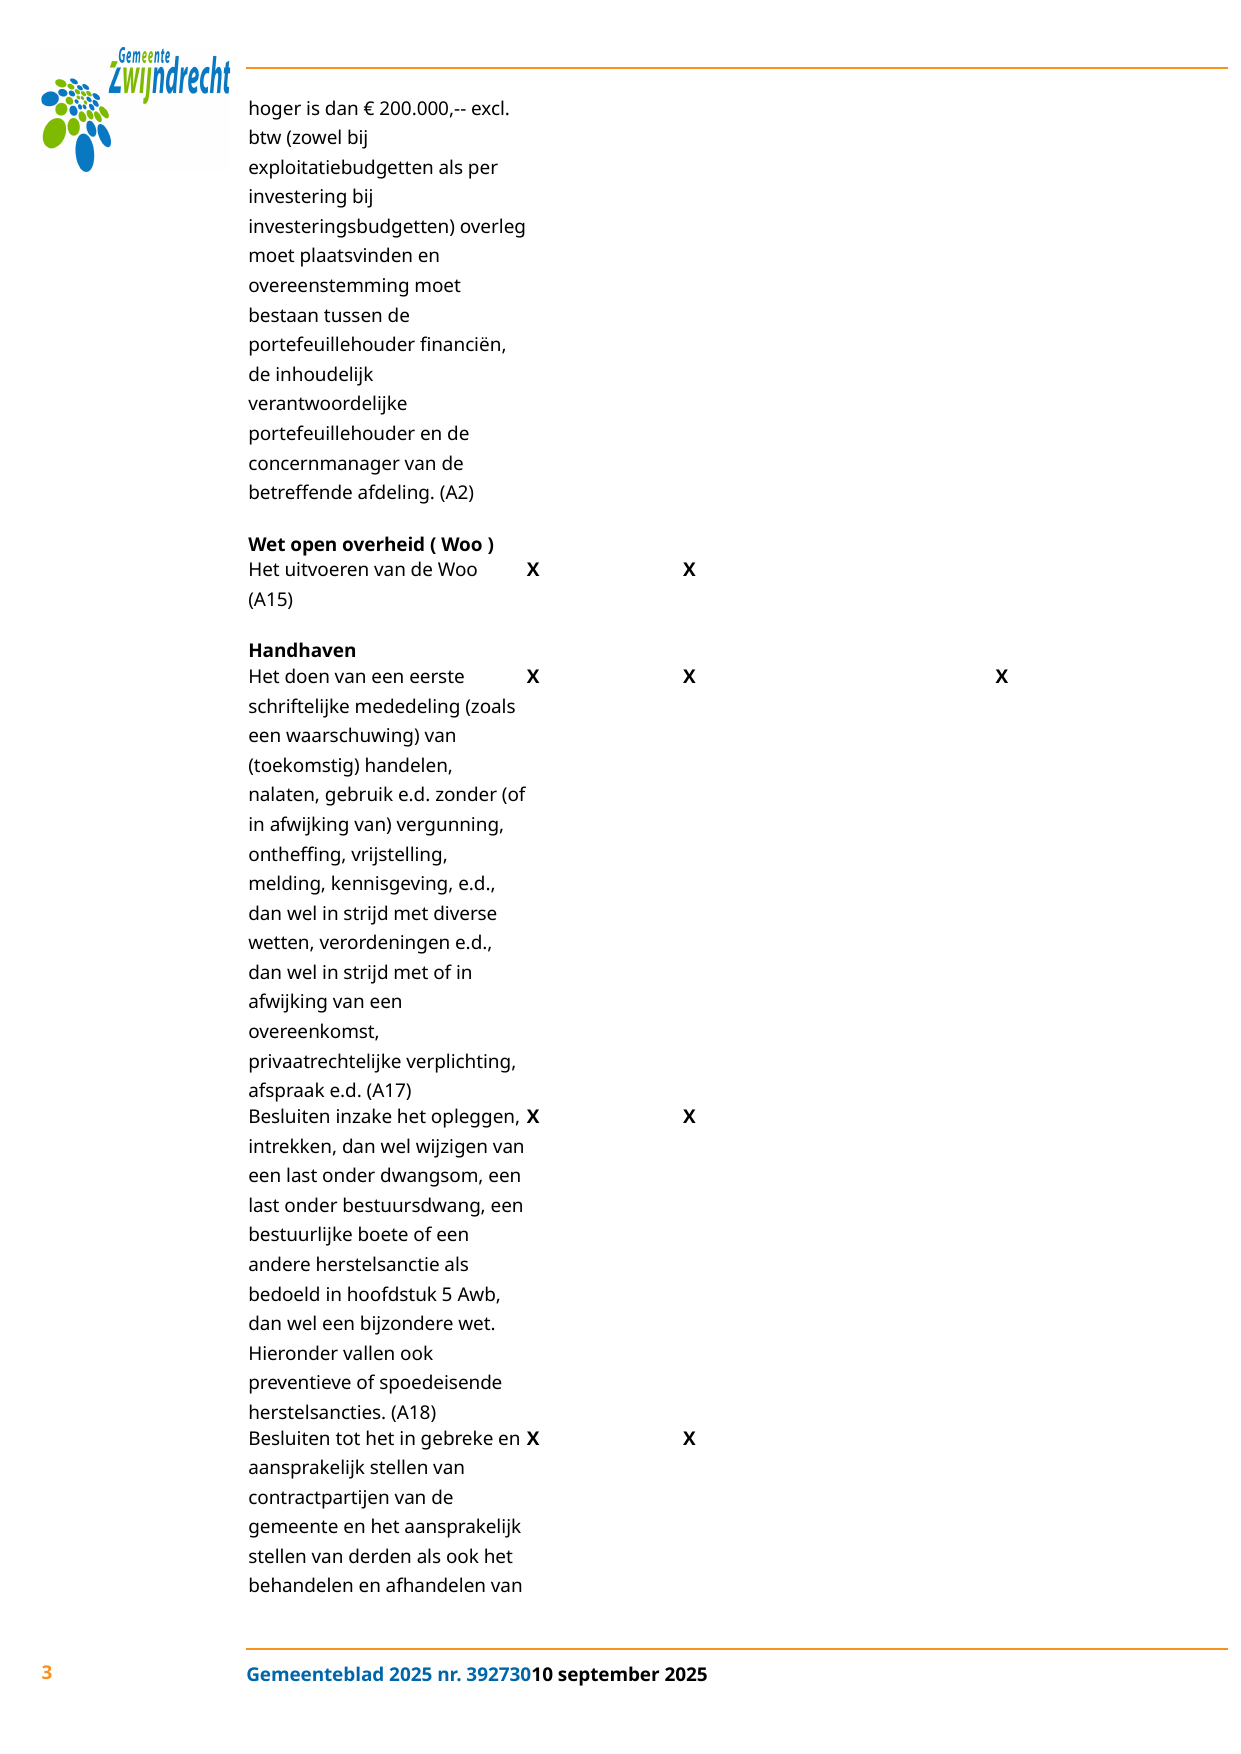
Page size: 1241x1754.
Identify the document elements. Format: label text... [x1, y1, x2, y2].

table_cell [839, 505, 995, 531]
table_cell X [527, 1103, 683, 1425]
table_cell [839, 1425, 995, 1598]
table_cell [683, 95, 839, 505]
table_cell [995, 1425, 1152, 1598]
table_cell Het uitvoeren van de Woo (A15) [248, 557, 527, 612]
table_cell [995, 505, 1152, 531]
table_cell [839, 1103, 995, 1425]
table_cell X [683, 663, 839, 1103]
table_cell [839, 557, 995, 612]
table_cell [527, 95, 683, 505]
table_cell [839, 531, 995, 557]
picture [41, 47, 231, 172]
table_cell [995, 95, 1152, 505]
table_cell [839, 638, 995, 663]
table_cell Besluiten tot het in gebreke en aansprakelijk stellen van contractpartijen van de gemeente en het aansprakelijk stellen van derden als ook het behandelen en afhandelen van [248, 1425, 527, 1598]
table_cell X [527, 557, 683, 612]
table_cell [839, 612, 995, 638]
table_cell [683, 638, 839, 663]
table_cell [527, 505, 683, 531]
table_cell [995, 531, 1152, 557]
table_cell [527, 638, 683, 663]
table_cell [839, 95, 995, 505]
table_cell Besluiten inzake het opleggen, intrekken, dan wel wijzigen van een last onder dwangsom, een last onder bestuursdwang, een bestuurlijke boete of een andere herstelsanctie als bedoeld in hoofdstuk 5 Awb, dan wel een bijzondere wet. Hieronder vallen ook preventieve of spoedeisende herstelsancties. (A18) [248, 1103, 527, 1425]
table_cell hoger is dan € 200.000,-- excl. btw (zowel bij exploitatiebudgetten als per investering bij investeringsbudgetten) overleg moet plaatsvinden en overeenstemming moet bestaan tussen de portefeuillehouder financiën, de inhoudelijk verantwoordelijke portefeuillehouder en de concernmanager van de betreffende afdeling. (A2) [248, 95, 527, 505]
table_cell [248, 505, 527, 531]
table_cell X [683, 1103, 839, 1425]
table_cell Wet open overheid ( Woo ) [248, 531, 527, 557]
table_cell [995, 557, 1152, 612]
table_cell [248, 612, 527, 638]
table_cell X [527, 1425, 683, 1598]
table_cell X [683, 1425, 839, 1598]
table_cell [995, 1103, 1152, 1425]
table_cell X [683, 557, 839, 612]
table_cell [839, 663, 995, 1103]
table_cell [527, 612, 683, 638]
table_cell [683, 612, 839, 638]
table_cell [995, 612, 1152, 638]
table_cell Handhaven [248, 638, 527, 663]
table_cell X [527, 663, 683, 1103]
table_cell [995, 638, 1152, 663]
table_cell [683, 531, 839, 557]
table_cell [527, 531, 683, 557]
table_cell X [995, 663, 1152, 1103]
table_cell [683, 505, 839, 531]
table_cell Het doen van een eerste schriftelijke mededeling (zoals een waarschuwing) van (toekomstig) handelen, nalaten, gebruik e.d. zonder (of in afwijking van) vergunning, ontheffing, vrijstelling, melding, kennisgeving, e.d., dan wel in strijd met diverse wetten, verordeningen e.d., dan wel in strijd met of in afwijking van een overeenkomst, privaatrechtelijke verplichting, afspraak e.d. (A17) [248, 663, 527, 1103]
